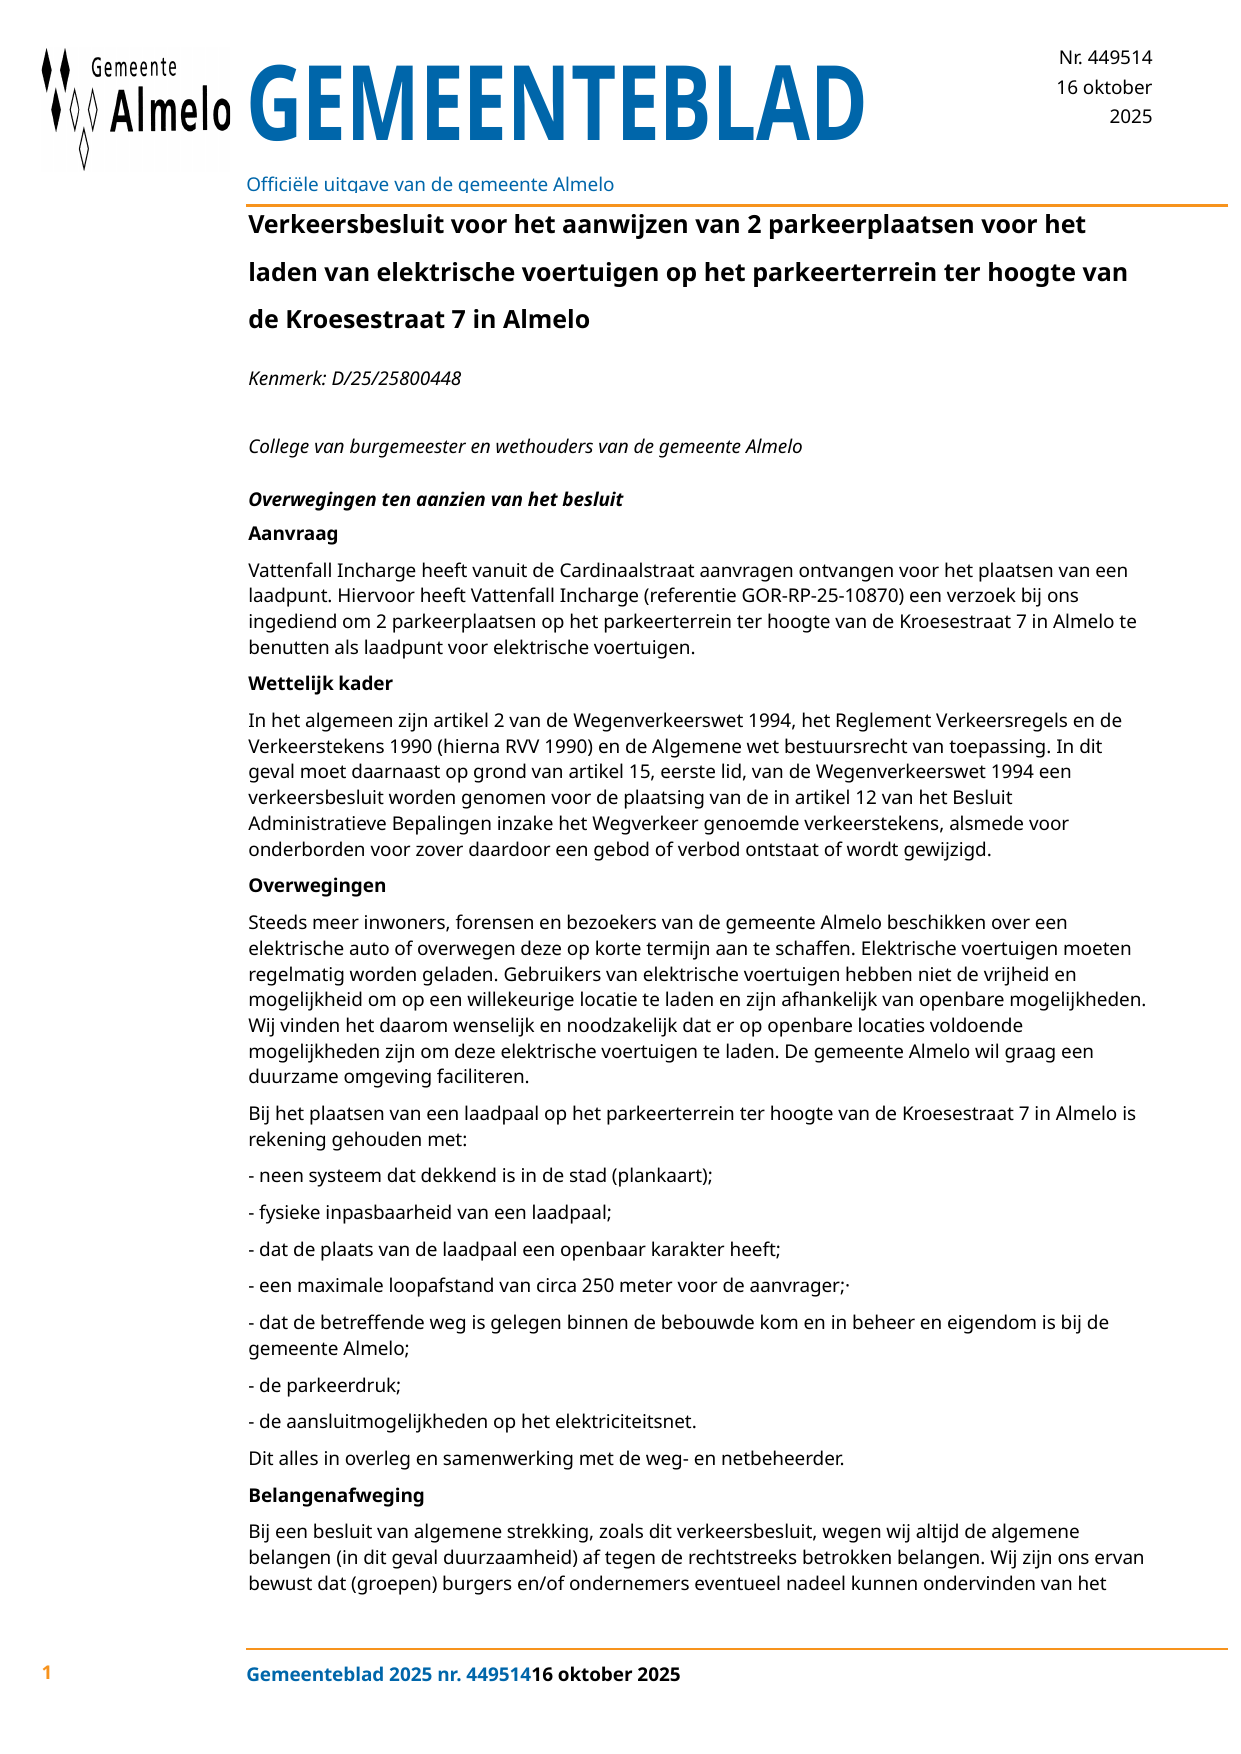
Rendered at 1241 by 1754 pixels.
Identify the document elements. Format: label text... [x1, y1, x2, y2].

text In het algemeen zijn artikel 2 van de Wegenverkeerswet 1994, het Reglement Verkeersregels en de Verkeerstekens 1990 (hierna RVV 1990) en de Algemene wet bestuursrecht van toepassing. In dit geval moet daarnaast op grond van artikel 15, eerste lid, van de Wegenverkeerswet 1994 een verkeersbesluit worden genomen voor de plaatsing van de in artikel 12 van het Besluit Administratieve Bepalingen inzake het Wegverkeer genoemde verkeerstekens, alsmede voor onderborden voor zover daardoor een gebod of verbod ontstaat of wordt gewijzigd. [248, 707, 1152, 862]
text Overwegingen ten aanzien van het besluit [248, 486, 1152, 512]
text Bij een besluit van algemene strekking, zoals dit verkeersbesluit, wegen wij altijd de algemene belangen (in dit geval duurzaamheid) af tegen de rechtstreeks betrokken belangen. Wij zijn ons ervan bewust dat (groepen) burgers en/of ondernemers eventueel nadeel kunnen ondervinden van het [248, 1518, 1152, 1596]
text Verkeersbesluit voor het aanwijzen van 2 parkeerplaatsen voor het laden van elektrische voertuigen op het parkeerterrein ter hoogte van de Kroesestraat 7 in Almelo [248, 207, 1152, 336]
text Steeds meer inwoners, forensen en bezoekers van de gemeente Almelo beschikken over een elektrische auto of overwegen deze op korte termijn aan te schaffen. Elektrische voertuigen moeten regelmatig worden geladen. Gebruikers van elektrische voertuigen hebben niet de vrijheid en mogelijkheid om op een willekeurige locatie te laden en zijn afhankelijk van openbare mogelijkheden. Wij vinden het daarom wenselijk en noodzakelijk dat er op openbare locaties voldoende mogelijkheden zijn om deze elektrische voertuigen te laden. De gemeente Almelo wil graag een duurzame omgeving faciliteren. [248, 909, 1152, 1089]
text Aanvraag [248, 520, 1152, 546]
picture [41, 47, 231, 172]
text College van burgemeester en wethouders van de gemeente Almelo [248, 433, 1152, 459]
text - een maximale loopafstand van circa 250 meter voor de aanvrager;· [248, 1273, 1152, 1298]
text Dit alles in overleg en samenwerking met de weg- en netbeheerder. [248, 1445, 1152, 1471]
text Kenmerk: D/25/25800448 [248, 366, 1152, 391]
text - neen systeem dat dekkend is in de stad (plankaart); [248, 1163, 1152, 1188]
text Bij het plaatsen van een laadpaal op het parkeerterrein ter hoogte van de Kroesestraat 7 in Almelo is rekening gehouden met: [248, 1100, 1152, 1152]
text Wettelijk kader [248, 671, 1152, 696]
text Overwegingen [248, 873, 1152, 898]
text Vattenfall Incharge heeft vanuit de Cardinaalstraat aanvragen ontvangen voor het plaatsen van een laadpunt. Hiervoor heeft Vattenfall Incharge (referentie GOR-RP-25-10870) een verzoek bij ons ingediend om 2 parkeerplaatsen op het parkeerterrein ter hoogte van de Kroesestraat 7 in Almelo te benutten als laadpunt voor elektrische voertuigen. [248, 557, 1152, 660]
text - fysieke inpasbaarheid van een laadpaal; [248, 1199, 1152, 1225]
text - dat de betreffende weg is gelegen binnen de bebouwde kom en in beheer en eigendom is bij de gemeente Almelo; [248, 1309, 1152, 1361]
text - de aansluitmogelijkheden op het elektriciteitsnet. [248, 1408, 1152, 1434]
text - de parkeerdruk; [248, 1372, 1152, 1397]
text Belangenafweging [248, 1482, 1152, 1507]
text - dat de plaats van de laadpaal een openbaar karakter heeft; [248, 1236, 1152, 1262]
